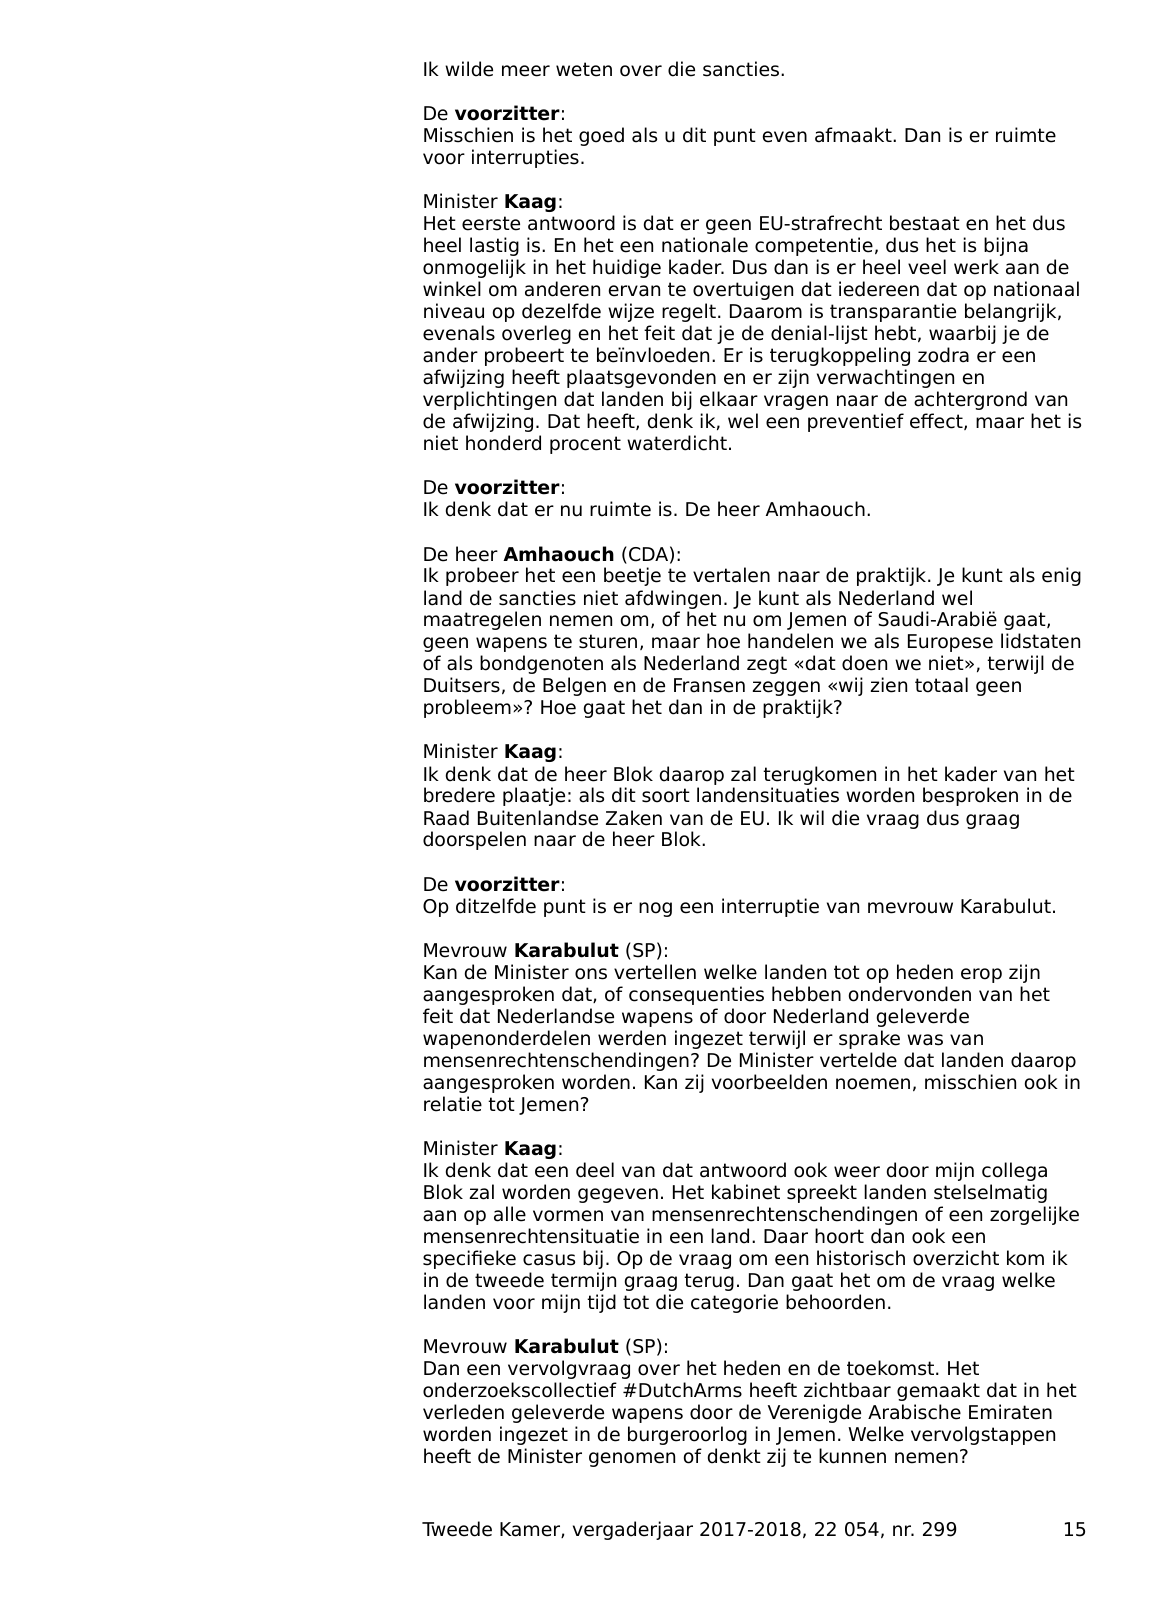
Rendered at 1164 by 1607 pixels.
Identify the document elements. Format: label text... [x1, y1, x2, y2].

text Misschien is het goed als u dit punt even afmaakt. Dan is er ruimte voor interrupties. [422, 125, 1087, 169]
text Op ditzelfde punt is er nog een interruptie van mevrouw Karabulut. [422, 896, 1087, 917]
text Ik probeer het een beetje te vertalen naar de praktijk. Je kunt als enig land de sancties niet afdwingen. Je kunt als Nederland wel maatregelen nemen om, of het nu om Jemen of Saudi-Arabië gaat, geen wapens te sturen, maar hoe handelen we als Europese lidstaten of als bondgenoten als Nederland zegt «dat doen we niet», terwijl de Duitsers, de Belgen en de Fransen zeggen «wij zien totaal geen probleem»? Hoe gaat het dan in de praktijk? [422, 565, 1087, 719]
text Ik denk dat een deel van dat antwoord ook weer door mijn collega Blok zal worden gegeven. Het kabinet spreekt landen stelselmatig aan op alle vormen van mensenrechtenschendingen of een zorgelijke mensenrechtensituatie in een land. Daar hoort dan ook een specifieke casus bij. Op de vraag om een historisch overzicht kom ik in de tweede termijn graag terug. Dan gaat het om de vraag welke landen voor mijn tijd tot die categorie behoorden. [422, 1160, 1087, 1313]
text De voorzitter: [422, 477, 1087, 499]
text De heer Amhaouch (CDA): [422, 543, 1087, 565]
text Dan een vervolgvraag over het heden en de toekomst. Het onderzoekscollectief #DutchArms heeft zichtbaar gemaakt dat in het verleden geleverde wapens door de Verenigde Arabische Emiraten worden ingezet in de burgeroorlog in Jemen. Welke vervolgstappen heeft de Minister genomen of denkt zij te kunnen nemen? [422, 1358, 1087, 1468]
text Minister Kaag: [422, 741, 1087, 763]
text Kan de Minister ons vertellen welke landen tot op heden erop zijn aangesproken dat, of consequenties hebben ondervonden van het feit dat Nederlandse wapens of door Nederland geleverde wapenonderdelen werden ingezet terwijl er sprake was van mensenrechtenschendingen? De Minister vertelde dat landen daarop aangesproken worden. Kan zij voorbeelden noemen, misschien ook in relatie tot Jemen? [422, 962, 1087, 1116]
text Minister Kaag: [422, 1138, 1087, 1160]
text Minister Kaag: [422, 191, 1087, 213]
text Ik denk dat er nu ruimte is. De heer Amhaouch. [422, 499, 1087, 521]
text De voorzitter: [422, 873, 1087, 896]
text Mevrouw Karabulut (SP): [422, 1336, 1087, 1358]
text Ik wilde meer weten over die sancties. [422, 59, 1087, 81]
text Ik denk dat de heer Blok daarop zal terugkomen in het kader van het bredere plaatje: als dit soort landensituaties worden besproken in de Raad Buitenlandse Zaken van de EU. Ik wil die vraag dus graag doorspelen naar de heer Blok. [422, 763, 1087, 851]
text Het eerste antwoord is dat er geen EU-strafrecht bestaat en het dus heel lastig is. En het een nationale competentie, dus het is bijna onmogelijk in het huidige kader. Dus dan is er heel veel werk aan de winkel om anderen ervan te overtuigen dat iedereen dat op nationaal niveau op dezelfde wijze regelt. Daarom is transparantie belangrijk, evenals overleg en het feit dat je de denial-lijst hebt, waarbij je de ander probeert te beïnvloeden. Er is terugkoppeling zodra er een afwijzing heeft plaatsgevonden en er zijn verwachtingen en verplichtingen dat landen bij elkaar vragen naar de achtergrond van de afwijzing. Dat heeft, denk ik, wel een preventief effect, maar het is niet honderd procent waterdicht. [422, 213, 1087, 455]
text Mevrouw Karabulut (SP): [422, 940, 1087, 962]
text De voorzitter: [422, 103, 1087, 125]
